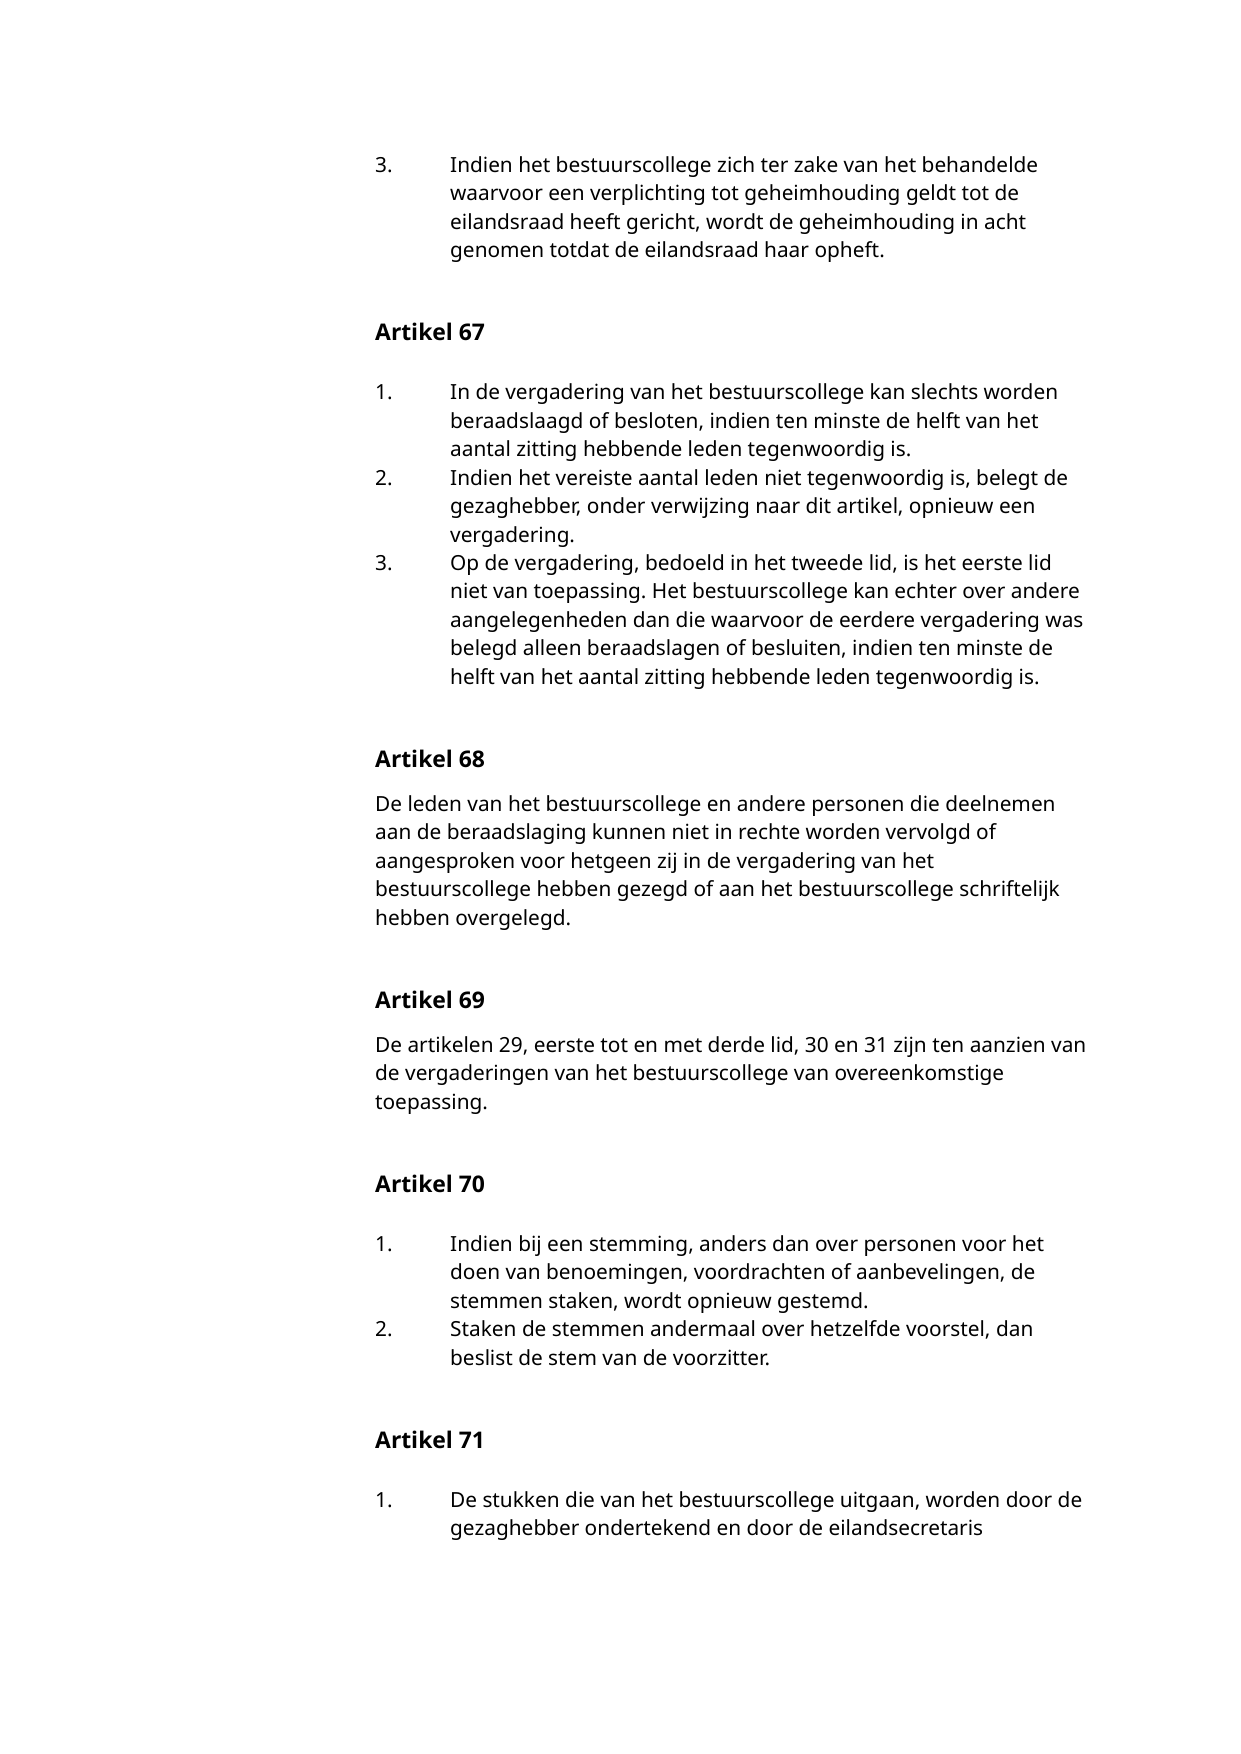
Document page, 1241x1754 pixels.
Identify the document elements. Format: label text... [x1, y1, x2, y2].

list De stukken die van het bestuurscollege uitgaan, worden door de gezaghebber ondertekend en door de eilandsecretaris [375, 1485, 1090, 1542]
subtitle Artikel 67 [375, 316, 1090, 347]
subtitle Artikel 71 [375, 1424, 1090, 1455]
subtitle Artikel 68 [375, 743, 1090, 774]
list Indien bij een stemming, anders dan over personen voor het doen van benoemingen, voordrachten of aanbevelingen, de stemmen staken, wordt opnieuw gestemd. [375, 1229, 1090, 1314]
subtitle Artikel 70 [375, 1168, 1090, 1199]
list In de vergadering van het bestuurscollege kan slechts worden beraadslaagd of besloten, indien ten minste de helft van het aantal zitting hebbende leden tegenwoordig is. [375, 377, 1090, 463]
text De leden van het bestuurscollege en andere personen die deelnemen aan de beraadslaging kunnen niet in rechte worden vervolgd of aangesproken voor hetgeen zij in de vergadering van het bestuurscollege hebben gezegd of aan het bestuurscollege schriftelijk hebben overgelegd. [375, 789, 1090, 931]
list Indien het bestuurscollege zich ter zake van het behandelde waarvoor een verplichting tot geheimhouding geldt tot de eilandsraad heeft gericht, wordt de geheimhouding in acht genomen totdat de eilandsraad haar opheft. [375, 150, 1090, 264]
list Op de vergadering, bedoeld in het tweede lid, is het eerste lid niet van toepassing. Het bestuurscollege kan echter over andere aangelegenheden dan die waarvoor de eerdere vergadering was belegd alleen beraadslagen of besluiten, indien ten minste de helft van het aantal zitting hebbende leden tegenwoordig is. [375, 548, 1090, 690]
subtitle Artikel 69 [375, 984, 1090, 1015]
list Indien het vereiste aantal leden niet tegenwoordig is, belegt de gezaghebber, onder verwijzing naar dit artikel, opnieuw een vergadering. [375, 463, 1090, 548]
list Staken de stemmen andermaal over hetzelfde voorstel, dan beslist de stem van de voorzitter. [375, 1314, 1090, 1371]
text De artikelen 29, eerste tot en met derde lid, 30 en 31 zijn ten aanzien van de vergaderingen van het bestuurscollege van overeenkomstige toepassing. [375, 1030, 1090, 1115]
